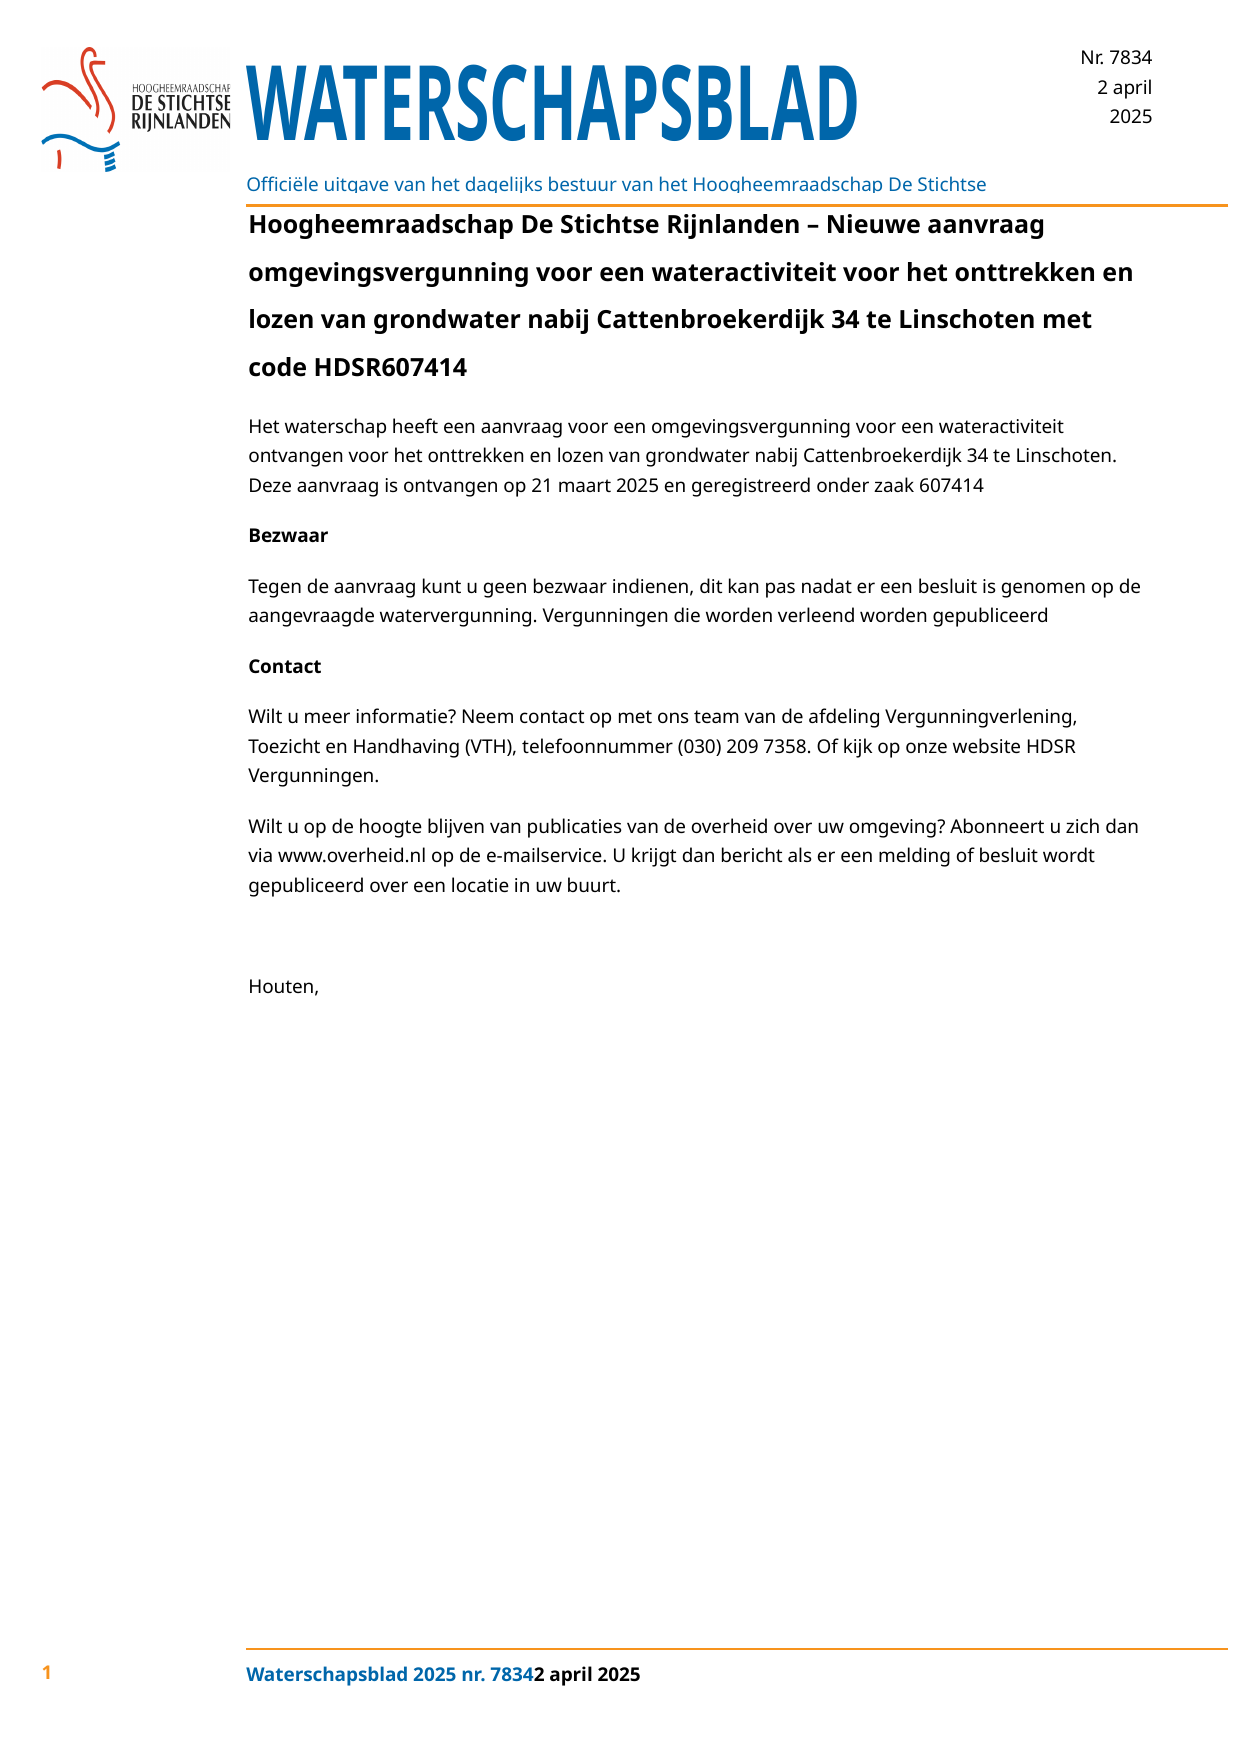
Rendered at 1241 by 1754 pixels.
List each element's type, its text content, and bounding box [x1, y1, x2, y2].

text Bezwaar [248, 523, 1152, 548]
picture [41, 47, 231, 172]
text Tegen de aanvraag kunt u geen bezwaar indienen, dit kan pas nadat er een besluit is genomen op de aangevraagde watervergunning. Vergunningen die worden verleend worden gepubliceerd [248, 573, 1152, 628]
text Wilt u meer informatie? Neem contact op met ons team van de afdeling Vergunningverlening, Toezicht en Handhaving (VTH), telefoonnummer (030) 209 7358. Of kijk op onze website HDSR Vergunningen. [248, 703, 1152, 788]
text Houten, [248, 973, 1152, 999]
text Wilt u op de hoogte blijven van publicaties van de overheid over uw omgeving? Abonneert u zich dan via www.overheid.nl op de e-mailservice. U krijgt dan bericht als er een melding of besluit wordt gepubliceerd over een locatie in uw buurt. [248, 813, 1152, 898]
text Contact [248, 653, 1152, 679]
text Hoogheemraadschap De Stichtse Rijnlanden – Nieuwe aanvraag omgevingsvergunning voor een wateractiviteit voor het onttrekken en lozen van grondwater nabij Cattenbroekerdijk 34 te Linschoten met code HDSR607414 [248, 207, 1152, 384]
text Het waterschap heeft een aanvraag voor een omgevingsvergunning voor een wateractiviteit ontvangen voor het onttrekken en lozen van grondwater nabij Cattenbroekerdijk 34 te Linschoten. Deze aanvraag is ontvangen op 21 maart 2025 en geregistreerd onder zaak 607414 [248, 413, 1152, 498]
